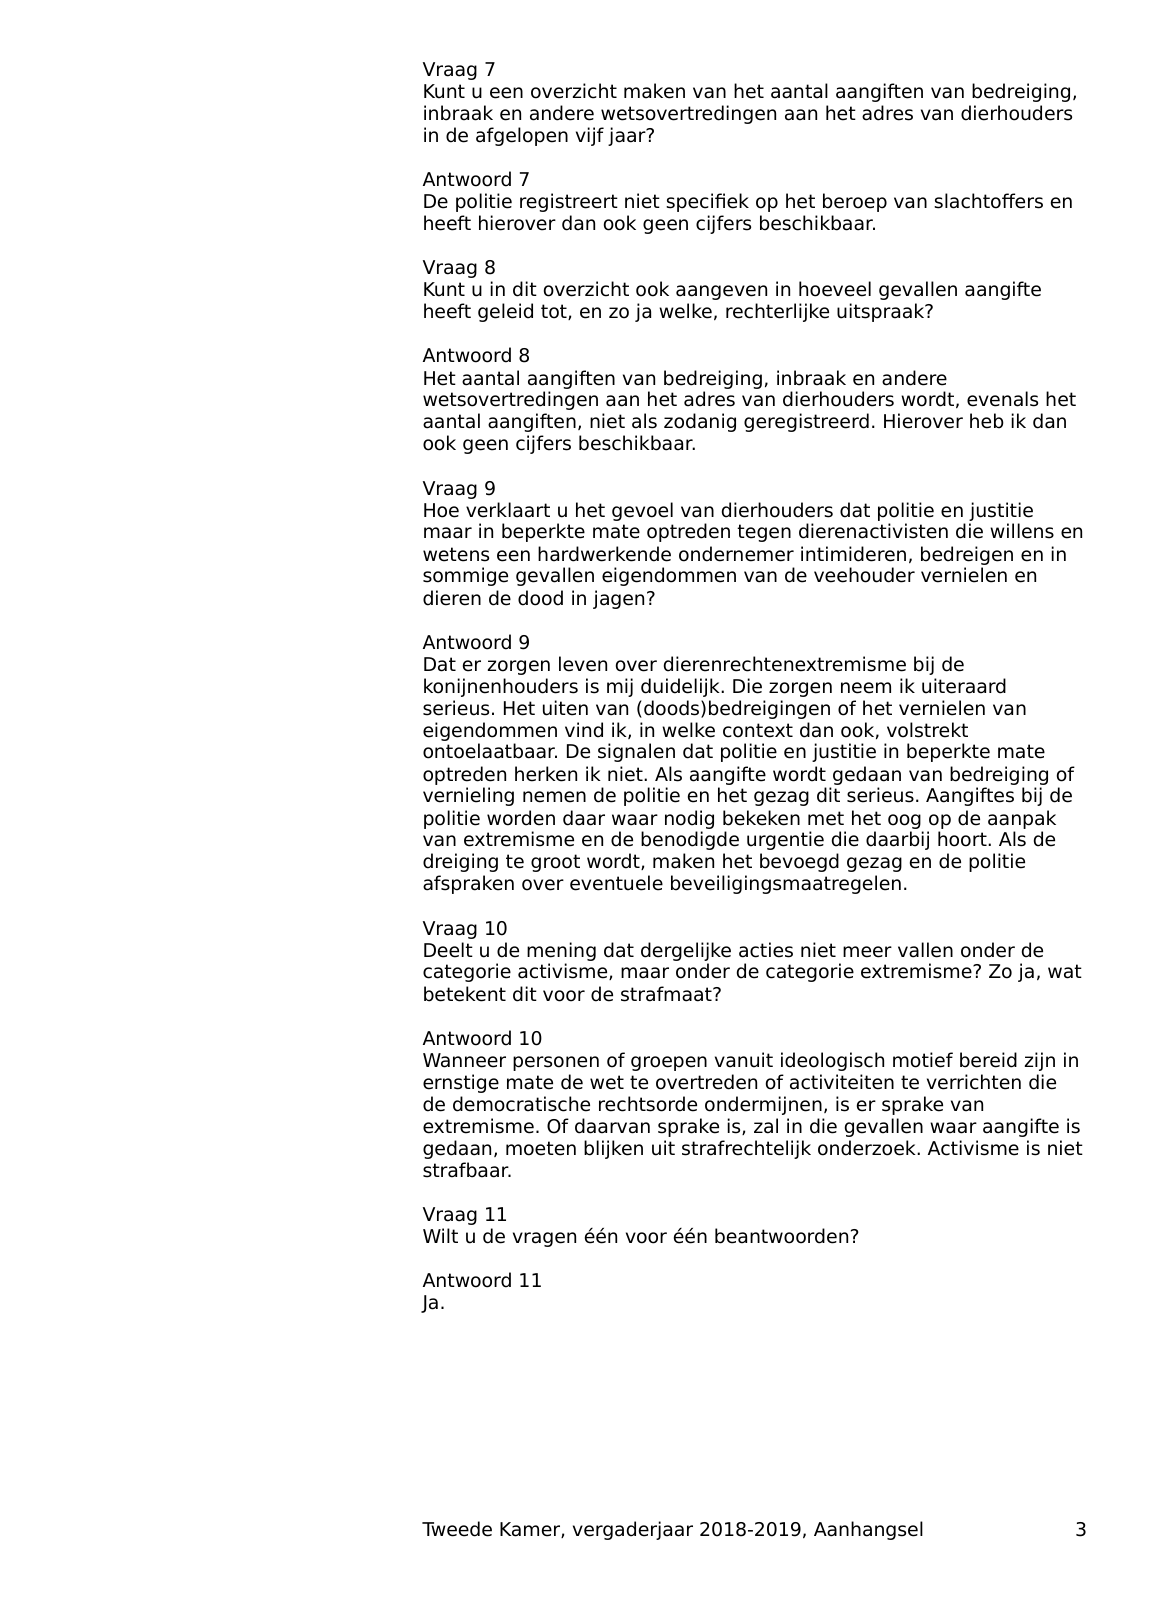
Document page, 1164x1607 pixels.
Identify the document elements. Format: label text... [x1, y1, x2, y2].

text Antwoord 7 [422, 169, 1087, 191]
text Vraag 10 [422, 917, 1087, 939]
text Antwoord 8 [422, 345, 1087, 367]
text Kunt u in dit overzicht ook aangeven in hoeveel gevallen aangifte heeft geleid tot, en zo ja welke, rechterlijke uitspraak? [422, 279, 1087, 323]
text Vraag 7 [422, 59, 1087, 81]
text Antwoord 11 [422, 1270, 1087, 1292]
text Antwoord 9 [422, 632, 1087, 653]
text Wilt u de vragen één voor één beantwoorden? [422, 1226, 1087, 1248]
text Deelt u de mening dat dergelijke acties niet meer vallen onder de categorie activisme, maar onder de categorie extremisme? Zo ja, wat betekent dit voor de strafmaat? [422, 939, 1087, 1005]
text Het aantal aangiften van bedreiging, inbraak en andere wetsovertredingen aan het adres van dierhouders wordt, evenals het aantal aangiften, niet als zodanig geregistreerd. Hierover heb ik dan ook geen cijfers beschikbaar. [422, 367, 1087, 455]
text Ja. [422, 1292, 1087, 1314]
text Hoe verklaart u het gevoel van dierhouders dat politie en justitie maar in beperkte mate optreden tegen dierenactivisten die willens en wetens een hardwerkende ondernemer intimideren, bedreigen en in sommige gevallen eigendommen van de veehouder vernielen en dieren de dood in jagen? [422, 499, 1087, 609]
text Wanneer personen of groepen vanuit ideologisch motief bereid zijn in ernstige mate de wet te overtreden of activiteiten te verrichten die de democratische rechtsorde ondermijnen, is er sprake van extremisme. Of daarvan sprake is, zal in die gevallen waar aangifte is gedaan, moeten blijken uit strafrechtelijk onderzoek. Activisme is niet strafbaar. [422, 1049, 1087, 1181]
text Vraag 8 [422, 257, 1087, 279]
text Dat er zorgen leven over dierenrechtenextremisme bij de konijnenhouders is mij duidelijk. Die zorgen neem ik uiteraard serieus. Het uiten van (doods)bedreigingen of het vernielen van eigendommen vind ik, in welke context dan ook, volstrekt ontoelaatbaar. De signalen dat politie en justitie in beperkte mate optreden herken ik niet. Als aangifte wordt gedaan van bedreiging of vernieling nemen de politie en het gezag dit serieus. Aangiftes bij de politie worden daar waar nodig bekeken met het oog op de aanpak van extremisme en de benodigde urgentie die daarbij hoort. Als de dreiging te groot wordt, maken het bevoegd gezag en de politie afspraken over eventuele beveiligingsmaatregelen. [422, 653, 1087, 895]
text Kunt u een overzicht maken van het aantal aangiften van bedreiging, inbraak en andere wetsovertredingen aan het adres van dierhouders in de afgelopen vijf jaar? [422, 81, 1087, 147]
text Antwoord 10 [422, 1028, 1087, 1049]
text Vraag 9 [422, 477, 1087, 499]
text De politie registreert niet specifiek op het beroep van slachtoffers en heeft hierover dan ook geen cijfers beschikbaar. [422, 191, 1087, 235]
text Vraag 11 [422, 1204, 1087, 1226]
